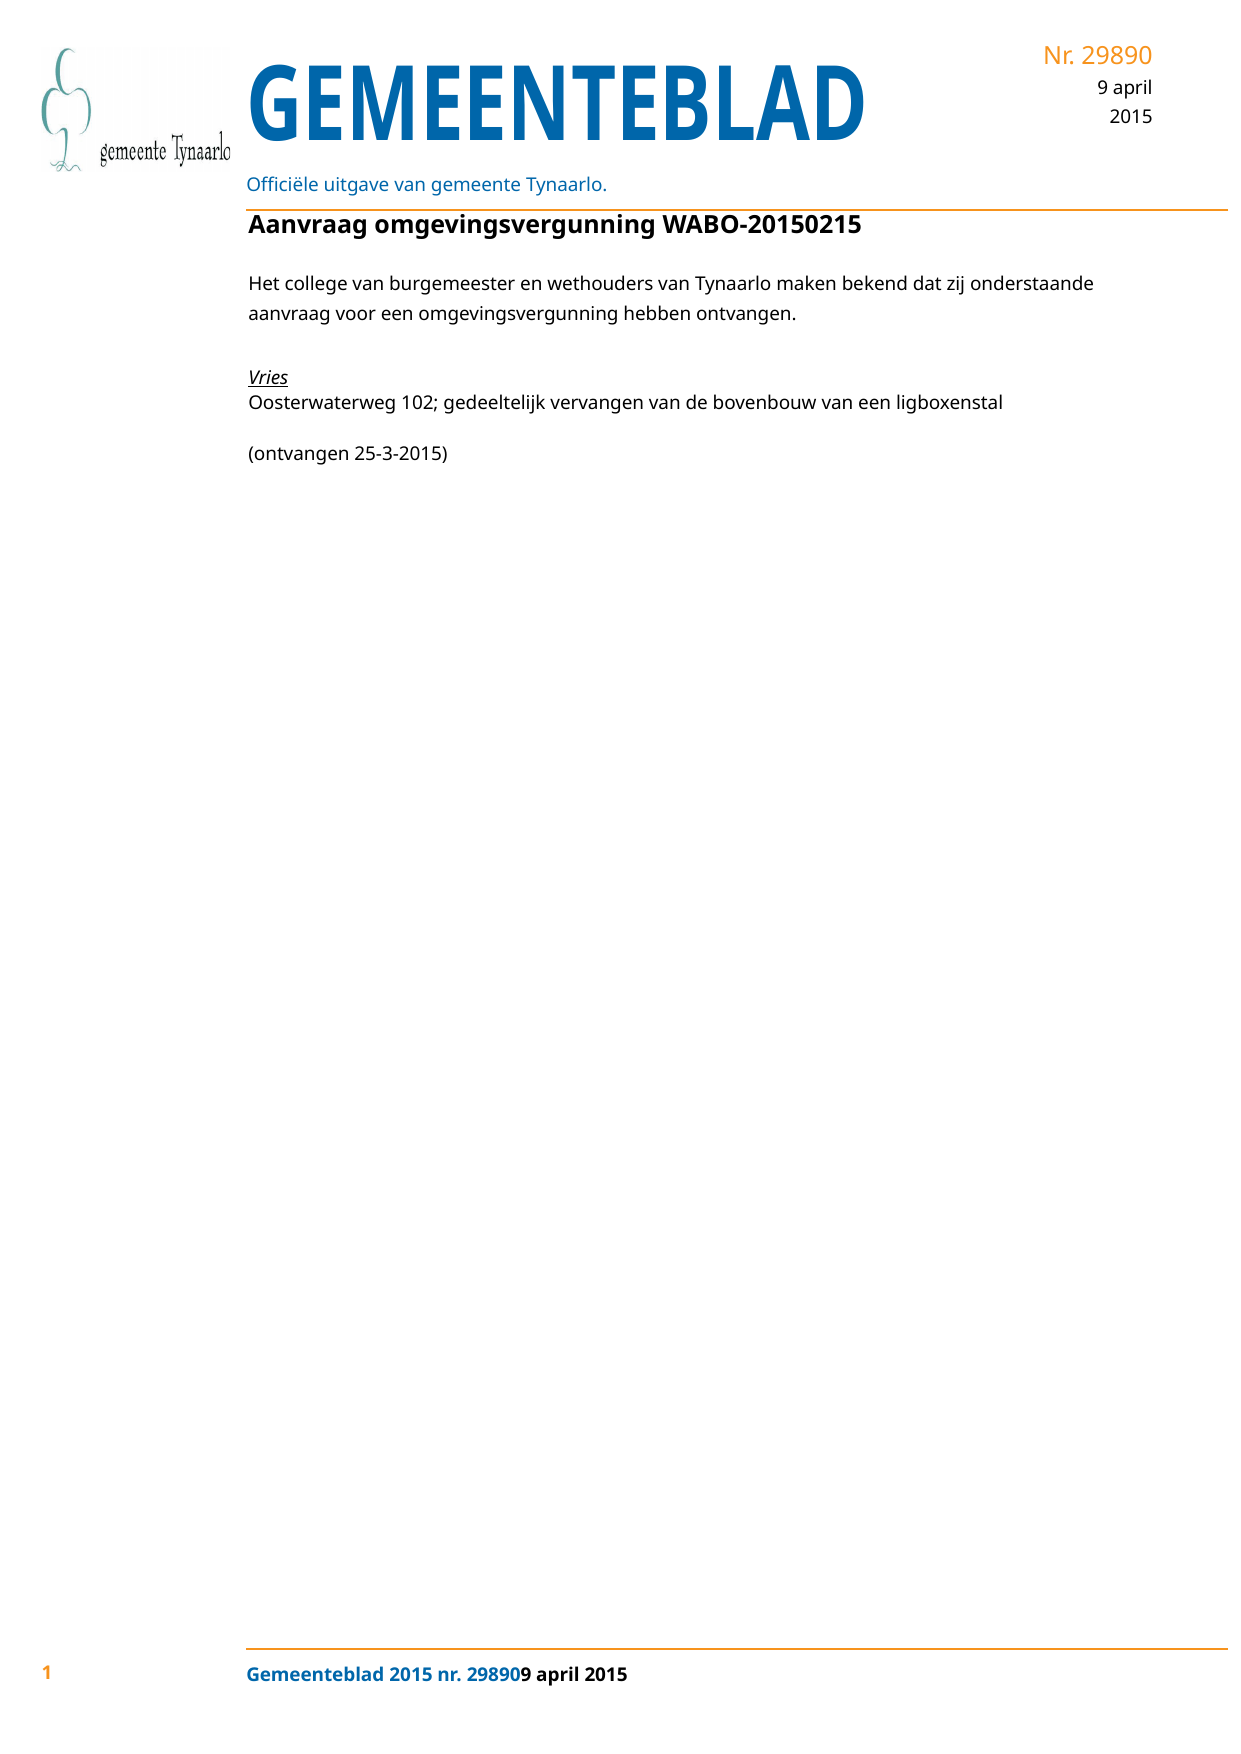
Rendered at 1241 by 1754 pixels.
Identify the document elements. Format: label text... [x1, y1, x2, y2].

text (ontvangen 25-3-2015) [248, 440, 1152, 466]
text Vries [248, 364, 1152, 389]
text Aanvraag omgevingsvergunning WABO-20150215 [248, 211, 1152, 241]
text Oosterwaterweg 102; gedeeltelijk vervangen van de bovenbouw van een ligboxenstal [248, 389, 1152, 415]
text Het college van burgemeester en wethouders van Tynaarlo maken bekend dat zij onderstaande aanvraag voor een omgevingsvergunning hebben ontvangen. [248, 270, 1152, 326]
picture [41, 47, 231, 172]
